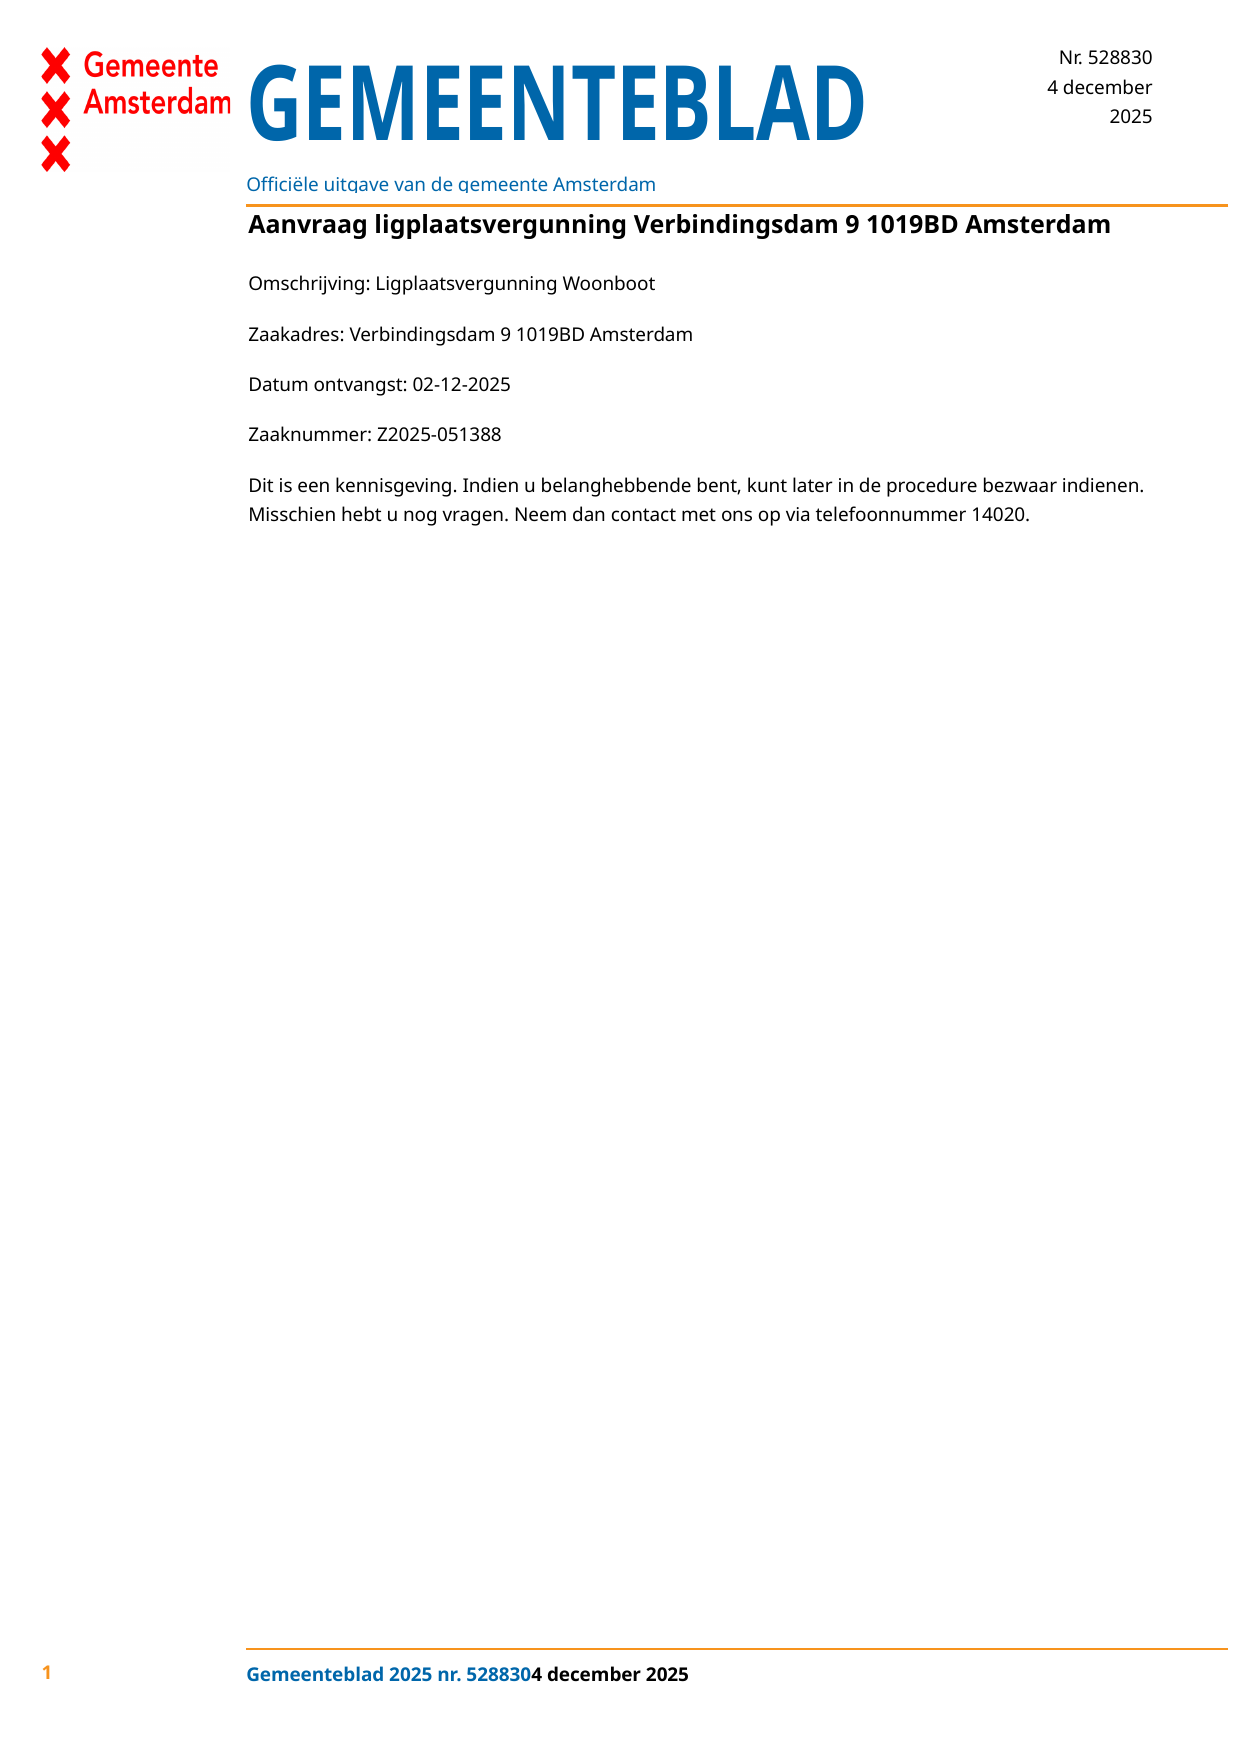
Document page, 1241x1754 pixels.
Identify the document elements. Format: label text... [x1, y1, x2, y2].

text Omschrijving: Ligplaatsvergunning Woonboot [248, 270, 1152, 296]
text Zaakadres: Verbindingsdam 9 1019BD Amsterdam [248, 321, 1152, 346]
text Datum ontvangst: 02-12-2025 [248, 371, 1152, 397]
text Aanvraag ligplaatsvergunning Verbindingsdam 9 1019BD Amsterdam [248, 207, 1152, 241]
text Zaaknummer: Z2025-051388 [248, 422, 1152, 447]
picture [41, 47, 231, 172]
text Dit is een kennisgeving. Indien u belanghebbende bent, kunt later in de procedure bezwaar indienen. Misschien hebt u nog vragen. Neem dan contact met ons op via telefoonnummer 14020. [248, 472, 1152, 527]
